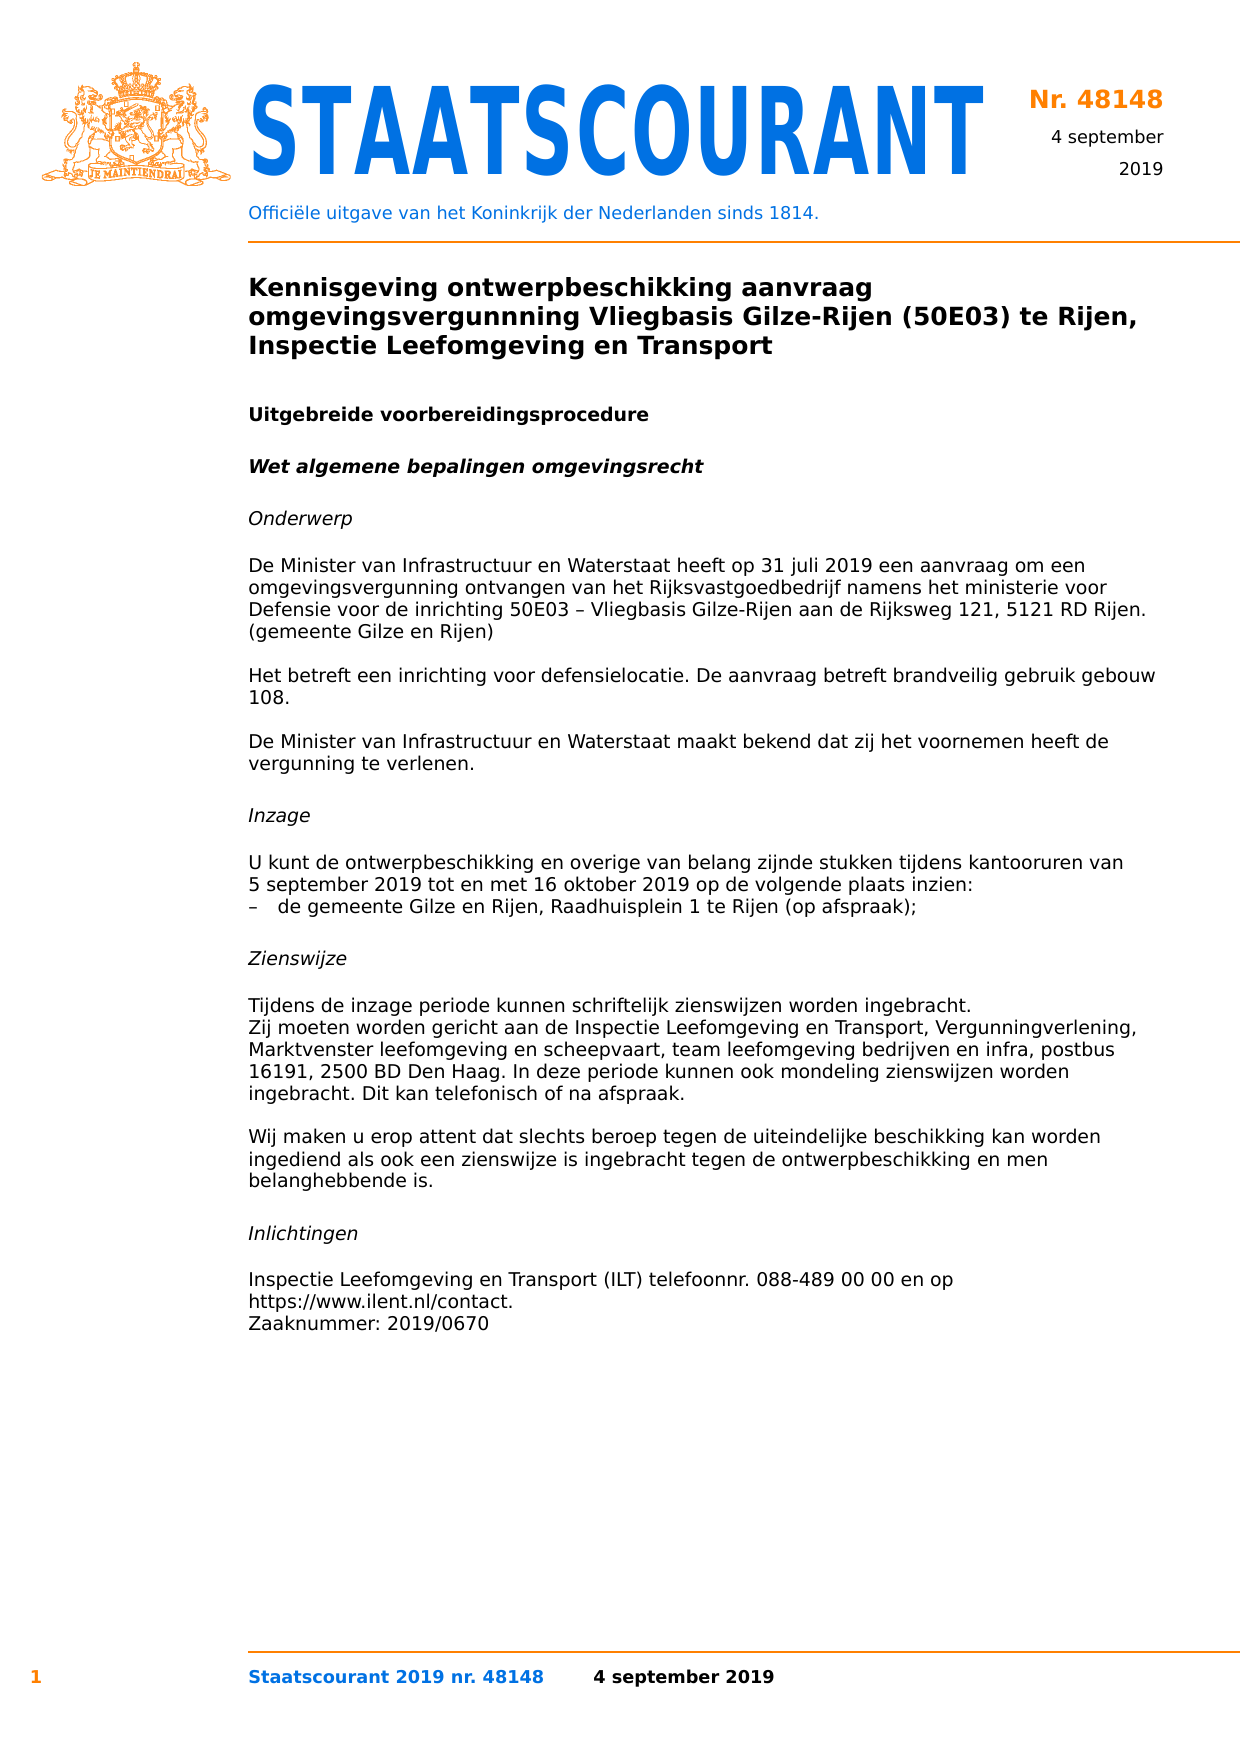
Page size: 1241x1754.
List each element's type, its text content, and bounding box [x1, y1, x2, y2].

text Het betreft een inrichting voor defensielocatie. De aanvraag betreft brandveilig gebruik gebouw 108. [248, 665, 1163, 709]
subtitle Inlichtingen [248, 1222, 1163, 1244]
table_header [25, 62, 248, 241]
text De Minister van Infrastructuur en Waterstaat heeft op 31 juli 2019 een aanvraag om een omgevingsvergunning ontvangen van het Rijksvastgoedbedrijf namens het ministerie voor Defensie voor de inrichting 50E03 – Vliegbasis Gilze-Rijen aan de Rijksweg 121, 5121 RD Rijen. (gemeente Gilze en Rijen) [248, 555, 1163, 643]
table_cell Officiële uitgave van het Koninkrijk der Nederlanden sinds 1814. [248, 203, 1240, 241]
text – de gemeente Gilze en Rijen, Raadhuisplein 1 te Rijen (op afspraak); [248, 896, 1163, 918]
subtitle Wet algemene bepalingen omgevingsrecht [248, 456, 1163, 478]
subtitle Inzage [248, 805, 1163, 827]
table_header Nr. 48148 [998, 62, 1240, 121]
table_cell 2019 [998, 153, 1240, 203]
subtitle Uitgebreide voorbereidingsprocedure [248, 404, 1163, 426]
subtitle Kennisgeving ontwerpbeschikking aanvraag omgevingsvergunnning Vliegbasis Gilze-Rijen (50E03) te Rijen, Inspectie Leefomgeving en Transport [248, 273, 1163, 361]
text Inspectie Leefomgeving en Transport (ILT) telefoonnr. 088-489 00 00 en op https://www.ilent.nl/contact. [248, 1269, 1163, 1313]
text U kunt de ontwerpbeschikking en overige van belang zijnde stukken tijdens kantooruren van 5 september 2019 tot en met 16 oktober 2019 op de volgende plaats inzien: [248, 852, 1163, 896]
picture [41, 62, 231, 186]
table_header STAATSCOURANT [248, 62, 998, 203]
text Zaaknummer: 2019/0670 [248, 1313, 1163, 1335]
text Wij maken u erop attent dat slechts beroep tegen de uiteindelijke beschikking kan worden ingediend als ook een zienswijze is ingebracht tegen de ontwerpbeschikking en men belanghebbende is. [248, 1126, 1163, 1192]
table_cell 4 september [998, 121, 1240, 153]
text Zij moeten worden gericht aan de Inspectie Leefomgeving en Transport, Vergunningverlening, Marktvenster leefomgeving en scheepvaart, team leefomgeving bedrijven en infra, postbus 16191, 2500 BD Den Haag. In deze periode kunnen ook mondeling zienswijzen worden ingebracht. Dit kan telefonisch of na afspraak. [248, 1017, 1163, 1104]
subtitle Onderwerp [248, 508, 1163, 530]
subtitle Zienswijze [248, 948, 1163, 970]
text Tijdens de inzage periode kunnen schriftelijk zienswijzen worden ingebracht. [248, 995, 1163, 1017]
text De Minister van Infrastructuur en Waterstaat maakt bekend dat zij het voornemen heeft de vergunning te verlenen. [248, 731, 1163, 775]
